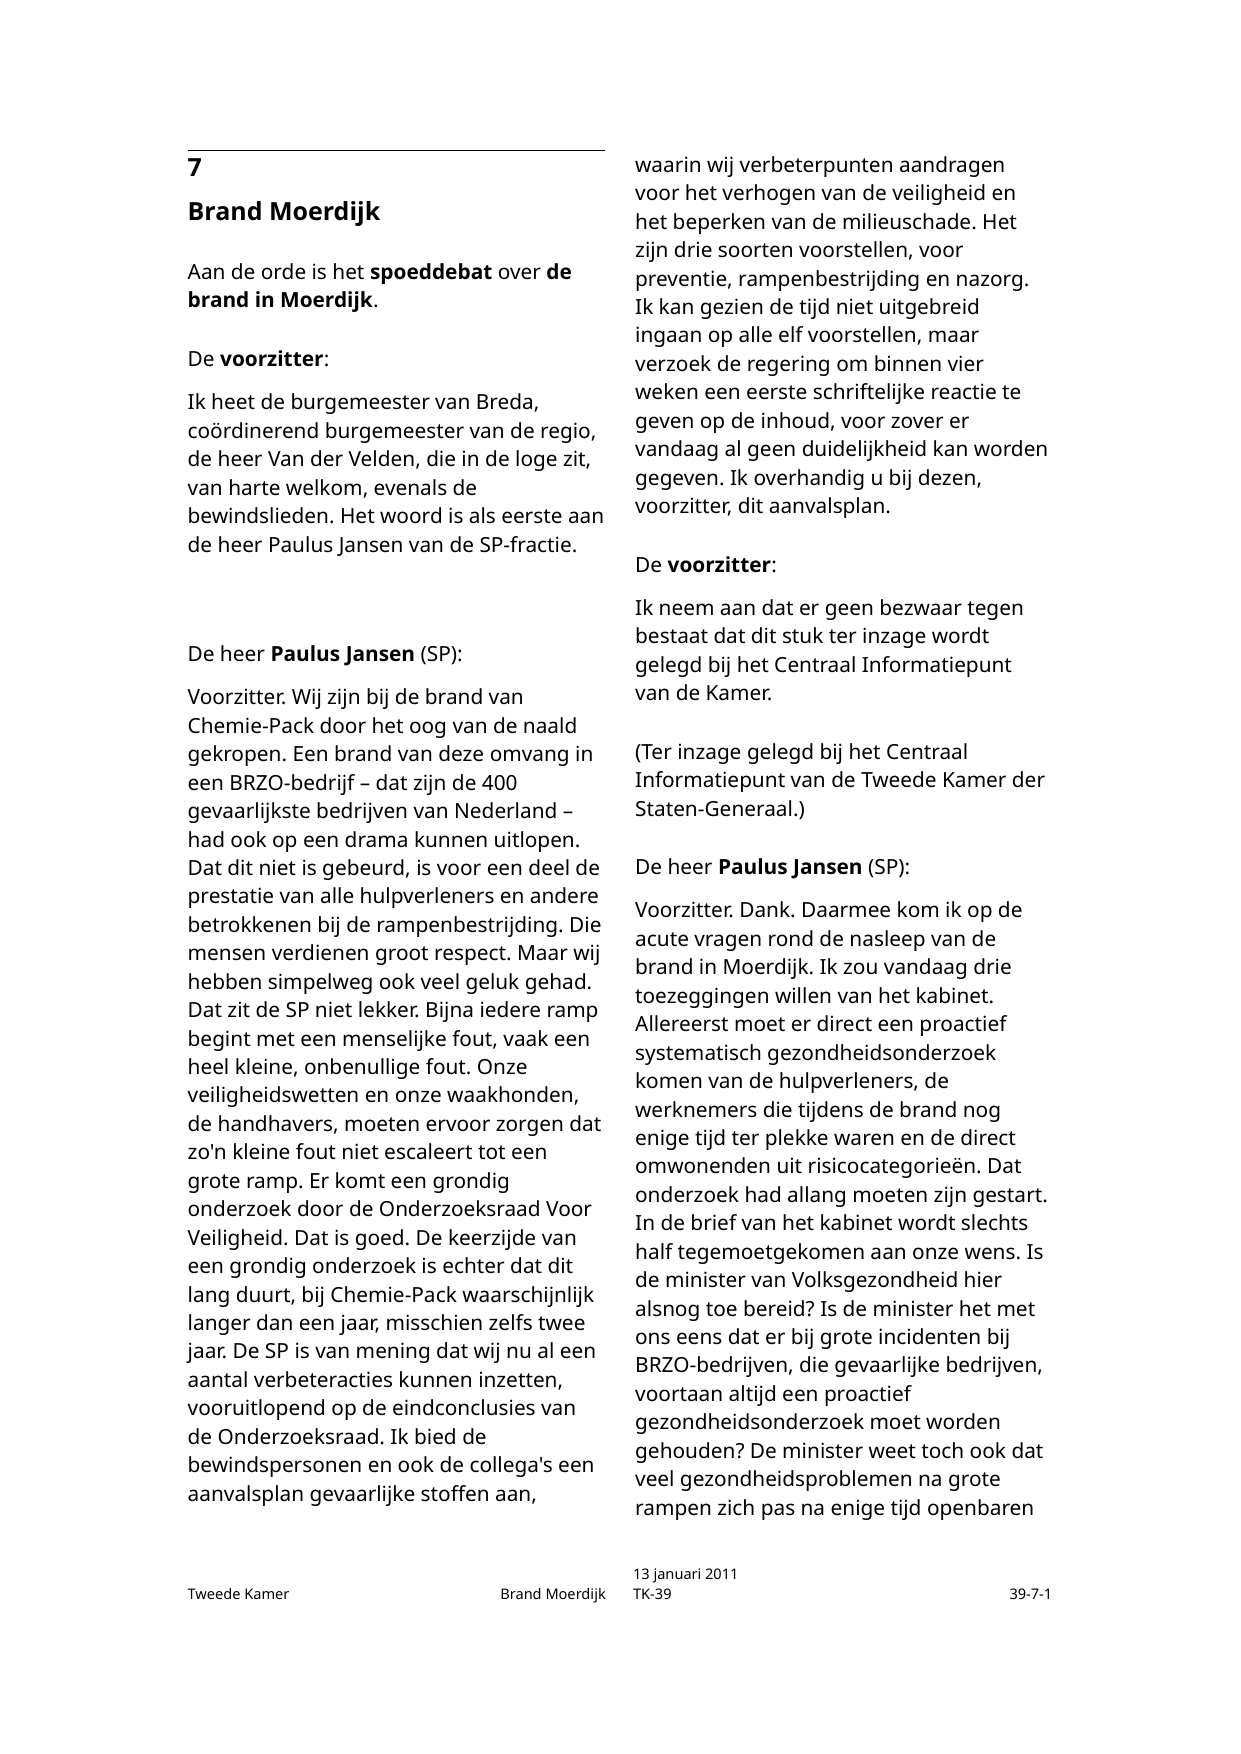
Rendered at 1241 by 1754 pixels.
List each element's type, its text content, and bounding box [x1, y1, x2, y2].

text  [187, 588, 605, 617]
text De voorzitter: [187, 344, 605, 372]
text De heer Paulus Jansen (SP): [187, 639, 605, 667]
text Ik heet de burgemeester van Breda, coördinerend burgemeester van de regio, de heer Van der Velden, die in de loge zit, van harte welkom, evenals de bewindslieden. Het woord is als eerste aan de heer Paulus Jansen van de SP-fractie. [187, 387, 605, 558]
text Voorzitter. Dank. Daarmee kom ik op de acute vragen rond de nasleep van de brand in Moerdijk. Ik zou vandaag drie toezeggingen willen van het kabinet. Allereerst moet er direct een proactief systematisch gezondheidsonderzoek komen van de hulpverleners, de werknemers die tijdens de brand nog enige tijd ter plekke waren en de direct omwonenden uit risicocategorieën. Dat onderzoek had allang moeten zijn gestart. In de brief van het kabinet wordt slechts half tegemoetgekomen aan onze wens. Is de minister van Volksgezondheid hier alsnog toe bereid? Is de minister het met ons eens dat er bij grote incidenten bij BRZO-bedrijven, die gevaarlijke bedrijven, voortaan altijd een proactief gezondheidsonderzoek moet worden gehouden? De minister weet toch ook dat veel gezondheidsproblemen na grote rampen zich pas na enige tijd openbaren [635, 896, 1053, 1521]
text Brand Moerdijk [187, 193, 605, 227]
text Voorzitter. Wij zijn bij de brand van Chemie-Pack door het oog van de naald gekropen. Een brand van deze omvang in een BRZO-bedrijf – dat zijn de 400 gevaarlijkste bedrijven van Nederland – had ook op een drama kunnen uitlopen. Dat dit niet is gebeurd, is voor een deel de prestatie van alle hulpverleners en andere betrokkenen bij de rampenbestrijding. Die mensen verdienen groot respect. Maar wij hebben simpelweg ook veel geluk gehad. Dat zit de SP niet lekker. Bijna iedere ramp begint met een menselijke fout, vaak een heel kleine, onbenullige fout. Onze veiligheidswetten en onze waakhonden, de handhavers, moeten ervoor zorgen dat zo'n kleine fout niet escaleert tot een grote ramp. Er komt een grondig onderzoek door de Onderzoeksraad Voor Veiligheid. Dat is goed. De keerzijde van een grondig onderzoek is echter dat dit lang duurt, bij Chemie-Pack waarschijnlijk langer dan een jaar, misschien zelfs twee jaar. De SP is van mening dat wij nu al een aantal verbeteracties kunnen inzetten, vooruitlopend op de eindconclusies van de Onderzoeksraad. Ik bied de bewindspersonen en ook de collega's een aanvalsplan gevaarlijke stoffen aan, [187, 682, 605, 1507]
text 7 [187, 151, 605, 184]
text waarin wij verbeterpunten aandragen voor het verhogen van de veiligheid en het beperken van de milieuschade. Het zijn drie soorten voorstellen, voor preventie, rampenbestrijding en nazorg. Ik kan gezien de tijd niet uitgebreid ingaan op alle elf voorstellen, maar verzoek de regering om binnen vier weken een eerste schriftelijke reactie te geven op de inhoud, voor zover er vandaag al geen duidelijkheid kan worden gegeven. Ik overhandig u bij dezen, voorzitter, dit aanvalsplan. [635, 150, 1053, 520]
text Aan de orde is het spoeddebat over de brand in Moerdijk. [187, 257, 605, 314]
text (Ter inzage gelegd bij het Centraal Informatiepunt van de Tweede Kamer der Staten-Generaal.) [635, 737, 1053, 822]
text Ik neem aan dat er geen bezwaar tegen bestaat dat dit stuk ter inzage wordt gelegd bij het Centraal Informatiepunt van de Kamer. [635, 593, 1053, 707]
text De heer Paulus Jansen (SP): [635, 852, 1053, 881]
text De voorzitter: [635, 550, 1053, 578]
